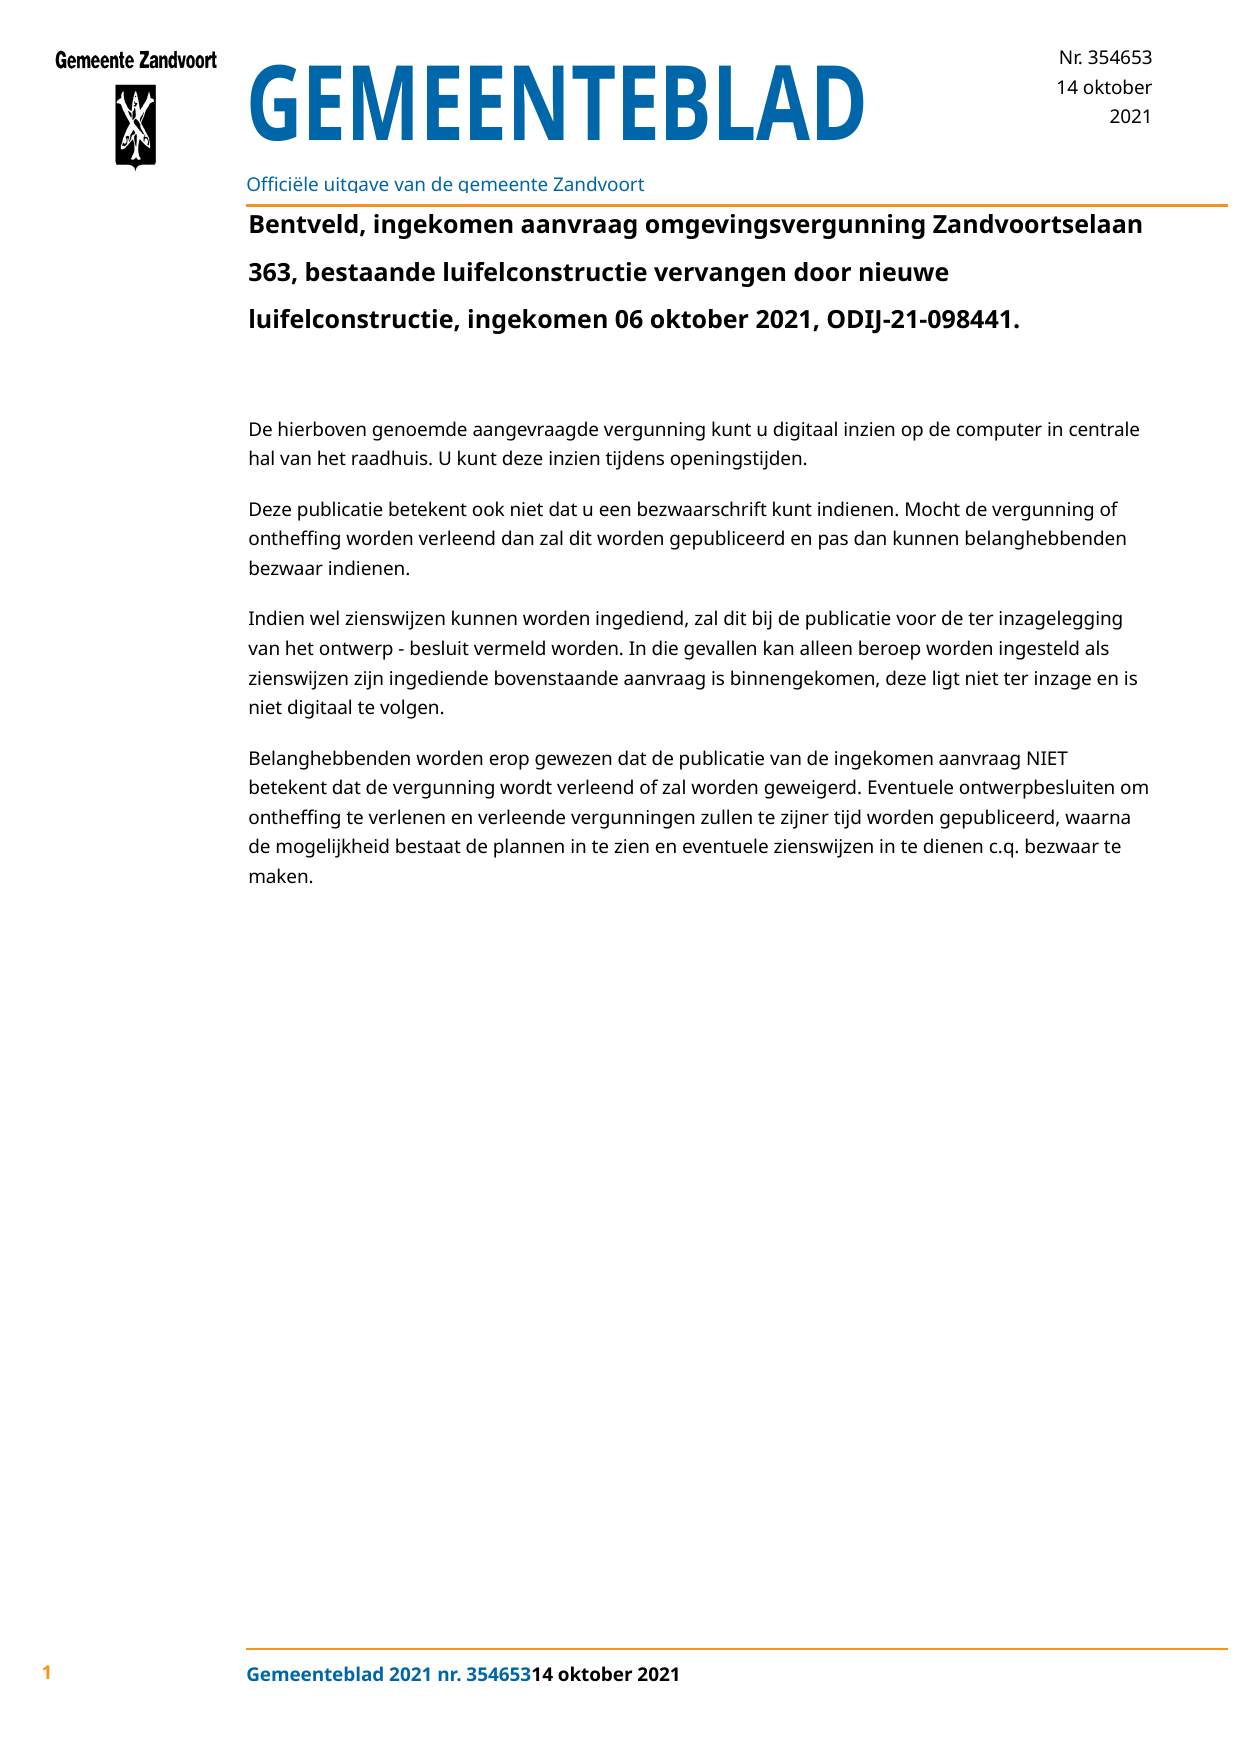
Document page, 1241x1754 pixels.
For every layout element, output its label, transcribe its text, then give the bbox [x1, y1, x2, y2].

picture [41, 47, 231, 172]
text De hierboven genoemde aangevraagde vergunning kunt u digitaal inzien op de computer in centrale hal van het raadhuis. U kunt deze inzien tijdens openingstijden. [248, 416, 1152, 471]
text Bentveld, ingekomen aanvraag omgevingsvergunning Zandvoortselaan 363, bestaande luifelconstructie vervangen door nieuwe luifelconstructie, ingekomen 06 oktober 2021, ODIJ-21-098441. [248, 207, 1152, 336]
text Belanghebbenden worden erop gewezen dat de publicatie van de ingekomen aanvraag NIET betekent dat de vergunning wordt verleend of zal worden geweigerd. Eventuele ontwerpbesluiten om ontheffing te verlenen en verleende vergunningen zullen te zijner tijd worden gepubliceerd, waarna de mogelijkheid bestaat de plannen in te zien en eventuele zienswijzen in te dienen c.q. bezwaar te maken. [248, 745, 1152, 889]
text Deze publicatie betekent ook niet dat u een bezwaarschrift kunt indienen. Mocht de vergunning of ontheffing worden verleend dan zal dit worden gepubliceerd en pas dan kunnen belanghebbenden bezwaar indienen. [248, 496, 1152, 581]
text Indien wel zienswijzen kunnen worden ingediend, zal dit bij de publicatie voor de ter inzagelegging van het ontwerp - besluit vermeld worden. In die gevallen kan alleen beroep worden ingesteld als zienswijzen zijn ingediende bovenstaande aanvraag is binnengekomen, deze ligt niet ter inzage en is niet digitaal te volgen. [248, 606, 1152, 720]
